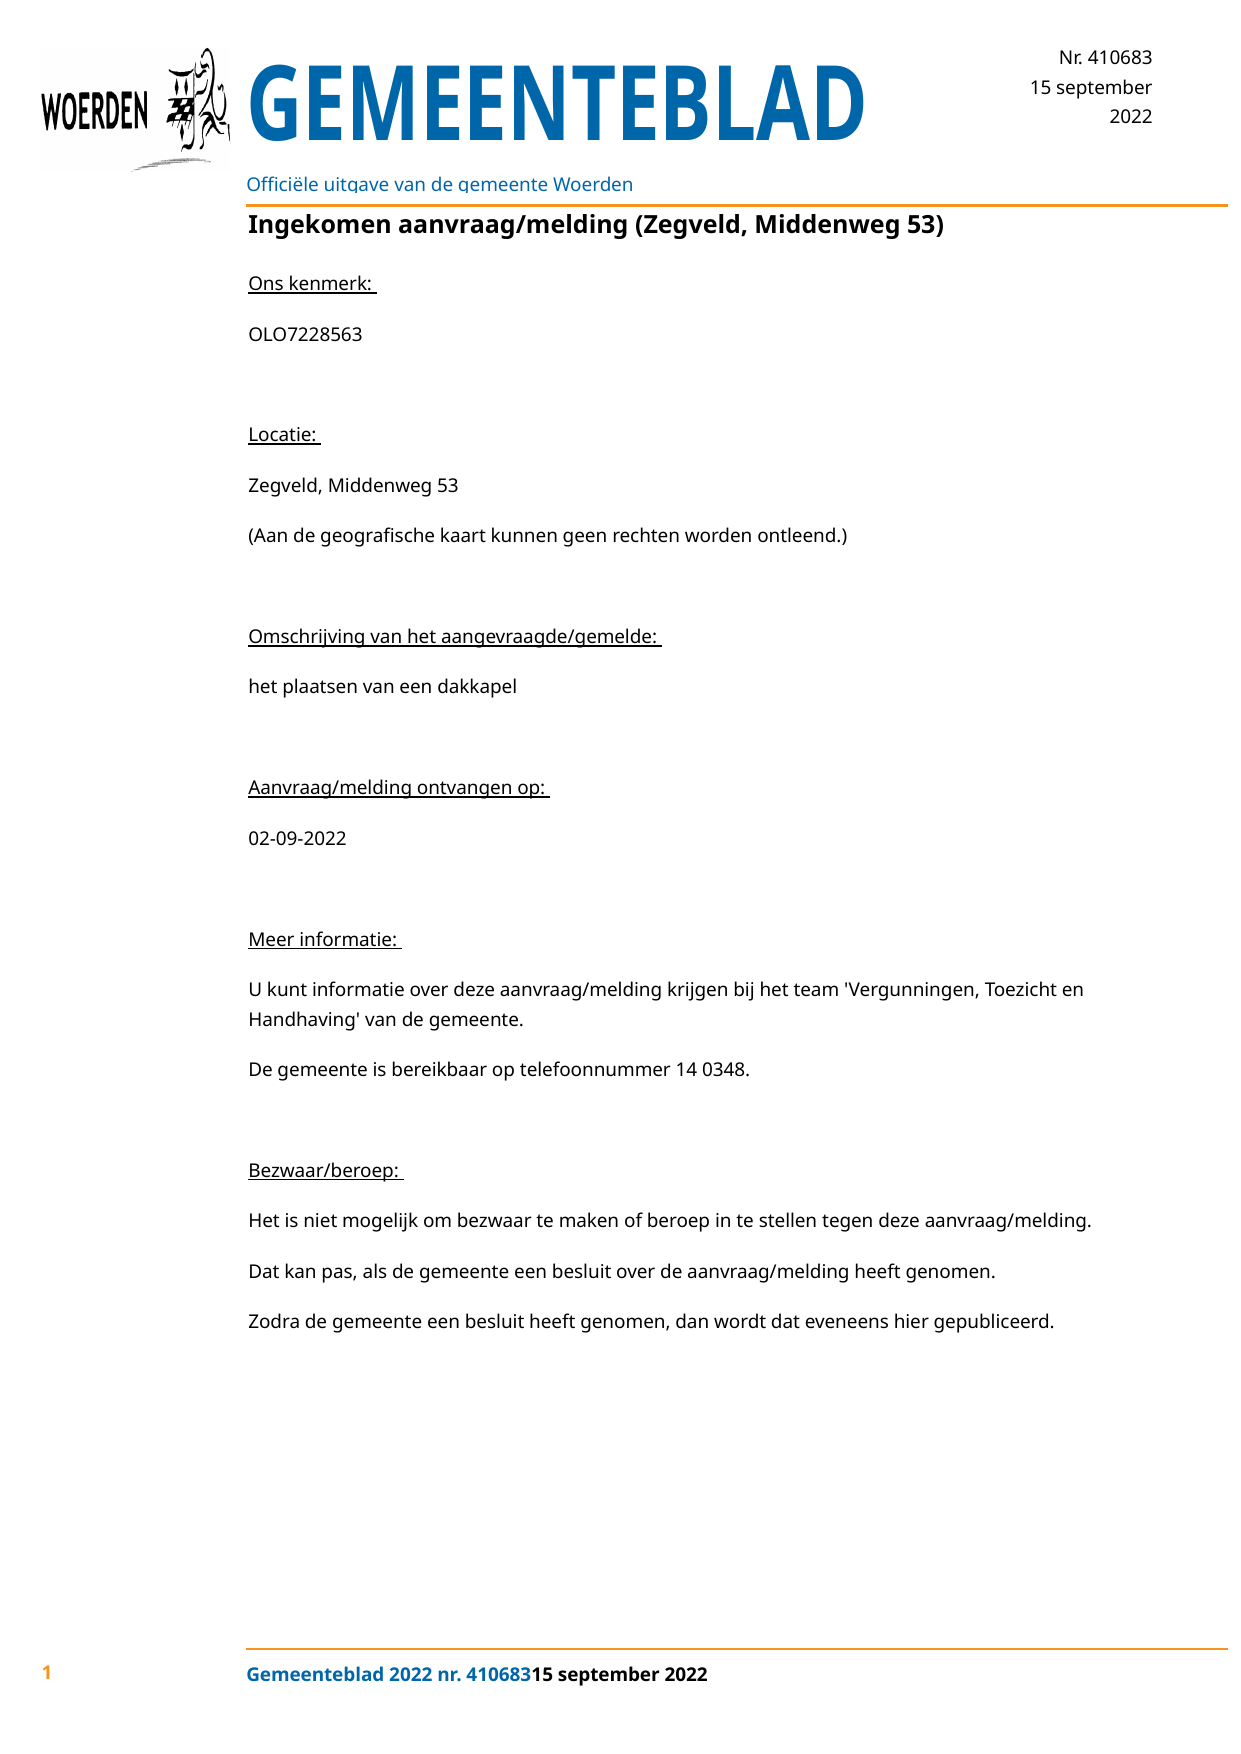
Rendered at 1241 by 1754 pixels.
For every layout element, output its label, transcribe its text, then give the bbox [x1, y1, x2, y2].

text Zodra de gemeente een besluit heeft genomen, dan wordt dat eveneens hier gepubliceerd. [248, 1308, 1152, 1334]
text U kunt informatie over deze aanvraag/melding krijgen bij het team 'Vergunningen, Toezicht en Handhaving' van de gemeente. [248, 976, 1152, 1031]
text het plaatsen van een dakkapel [248, 674, 1152, 699]
text OLO7228563 [248, 321, 1152, 346]
text Aanvraag/melding ontvangen op: [248, 774, 1152, 800]
text Bezwaar/beroep: [248, 1157, 1152, 1183]
text Dat kan pas, als de gemeente een besluit over de aanvraag/melding heeft genomen. [248, 1258, 1152, 1283]
text De gemeente is bereikbaar op telefoonnummer 14 0348. [248, 1056, 1152, 1082]
text Ingekomen aanvraag/melding (Zegveld, Middenweg 53) [248, 207, 1152, 241]
text 02-09-2022 [248, 825, 1152, 851]
picture [41, 47, 231, 172]
text Locatie: [248, 422, 1152, 447]
text (Aan de geografische kaart kunnen geen rechten worden ontleend.) [248, 522, 1152, 548]
text Zegveld, Middenweg 53 [248, 472, 1152, 498]
text Meer informatie: [248, 926, 1152, 951]
text Omschrijving van het aangevraagde/gemelde: [248, 623, 1152, 649]
text Ons kenmerk: [248, 270, 1152, 296]
text Het is niet mogelijk om bezwaar te maken of beroep in te stellen tegen deze aanvraag/melding. [248, 1207, 1152, 1233]
